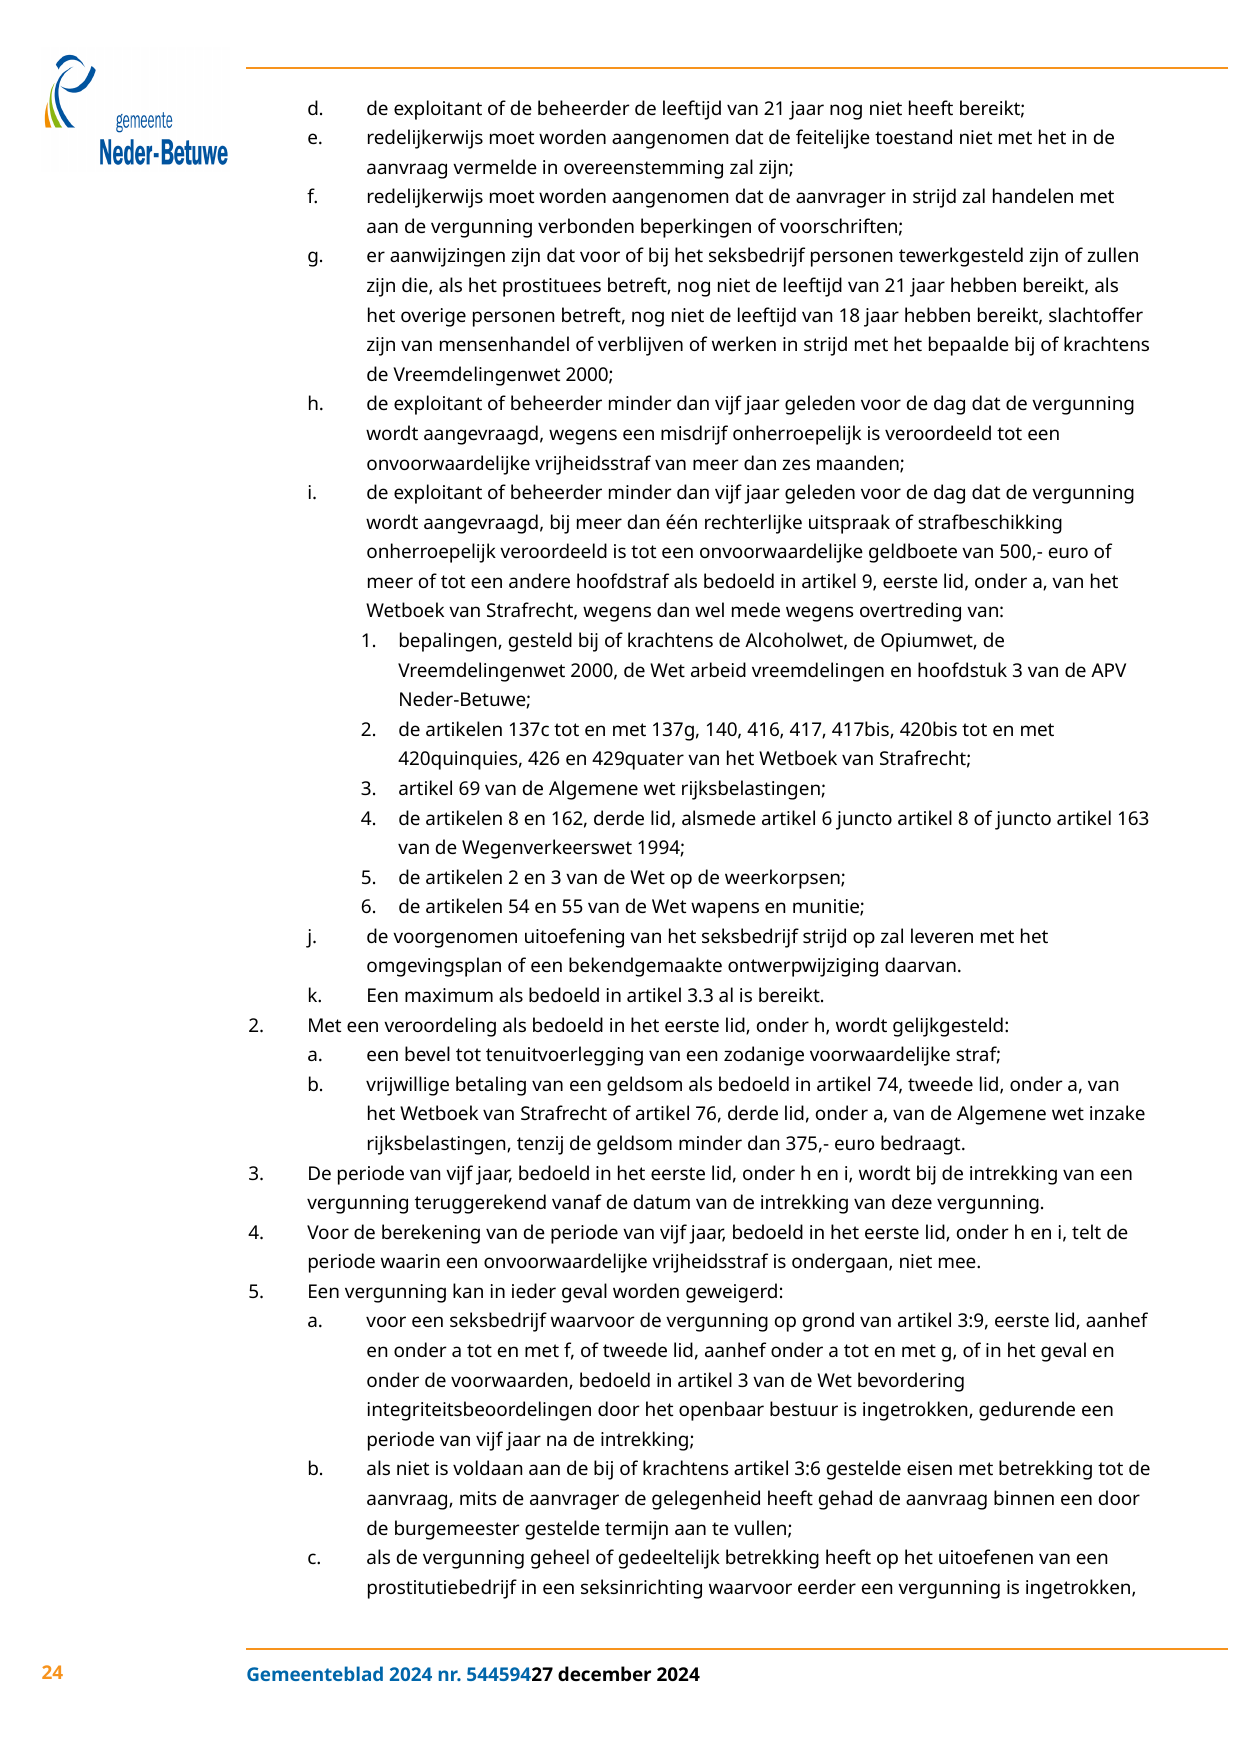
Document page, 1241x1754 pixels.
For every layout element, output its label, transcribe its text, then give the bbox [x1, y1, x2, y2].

list de exploitant of beheerder minder dan vijf jaar geleden voor de dag dat de vergunning wordt aangevraagd, wegens een misdrijf onherroepelijk is veroordeeld tot een onvoorwaardelijke vrijheidsstraf van meer dan zes maanden; [307, 391, 1152, 476]
list voor een seksbedrijf waarvoor de vergunning op grond van artikel 3:9, eerste lid, aanhef en onder a tot en met f, of tweede lid, aanhef onder a tot en met g, of in het geval en onder de voorwaarden, bedoeld in artikel 3 van de Wet bevordering integriteitsbeoordelingen door het openbaar bestuur is ingetrokken, gedurende een periode van vijf jaar na de intrekking; [307, 1308, 1152, 1452]
list de artikelen 137c tot en met 137g, 140, 416, 417, 417bis, 420bis tot en met 420quinquies, 426 en 429quater van het Wetboek van Strafrecht; [361, 716, 1152, 771]
list als niet is voldaan aan de bij of krachtens artikel 3:6 gestelde eisen met betrekking tot de aanvraag, mits de aanvrager de gelegenheid heeft gehad de aanvraag binnen een door de burgemeester gestelde termijn aan te vullen; [307, 1456, 1152, 1541]
list de exploitant of de beheerder de leeftijd van 21 jaar nog niet heeft bereikt; [307, 95, 1152, 121]
list redelijkerwijs moet worden aangenomen dat de feitelijke toestand niet met het in de aanvraag vermelde in overeenstemming zal zijn; [307, 124, 1152, 180]
list als de vergunning geheel of gedeeltelijk betrekking heeft op het uitoefenen van een prostitutiebedrijf in een seksinrichting waarvoor eerder een vergunning is ingetrokken, [307, 1544, 1152, 1600]
list de artikelen 54 en 55 van de Wet wapens en munitie; [361, 893, 1152, 919]
list redelijkerwijs moet worden aangenomen dat de aanvrager in strijd zal handelen met aan de vergunning verbonden beperkingen of voorschriften; [307, 183, 1152, 239]
list vrijwillige betaling van een geldsom als bedoeld in artikel 74, tweede lid, onder a, van het Wetboek van Strafrecht of artikel 76, derde lid, onder a, van de Algemene wet inzake rijksbelastingen, tenzij de geldsom minder dan 375,- euro bedraagt. [307, 1071, 1152, 1156]
list er aanwijzingen zijn dat voor of bij het seksbedrijf personen tewerkgesteld zijn of zullen zijn die, als het prostituees betreft, nog niet de leeftijd van 21 jaar hebben bereikt, als het overige personen betreft, nog niet de leeftijd van 18 jaar hebben bereikt, slachtoffer zijn van mensenhandel of verblijven of werken in strijd met het bepaalde bij of krachtens de Vreemdelingenwet 2000; [307, 243, 1152, 387]
list de artikelen 8 en 162, derde lid, alsmede artikel 6 juncto artikel 8 of juncto artikel 163 van de Wegenverkeerswet 1994; [361, 805, 1152, 860]
list Een vergunning kan in ieder geval worden geweigerd: [248, 1278, 1152, 1304]
list De periode van vijf jaar, bedoeld in het eerste lid, onder h en i, wordt bij de intrekking van een vergunning teruggerekend vanaf de datum van de intrekking van deze vergunning. [248, 1160, 1152, 1215]
list de voorgenomen uitoefening van het seksbedrijf strijd op zal leveren met het omgevingsplan of een bekendgemaakte ontwerpwijziging daarvan. [307, 923, 1152, 978]
list Met een veroordeling als bedoeld in het eerste lid, onder h, wordt gelijkgesteld: [248, 1012, 1152, 1038]
list bepalingen, gesteld bij of krachtens de Alcoholwet, de Opiumwet, de Vreemdelingenwet 2000, de Wet arbeid vreemdelingen en hoofdstuk 3 van de APV Neder-Betuwe; [361, 627, 1152, 712]
list de artikelen 2 en 3 van de Wet op de weerkorpsen; [361, 864, 1152, 890]
picture [41, 47, 231, 172]
list Voor de berekening van de periode van vijf jaar, bedoeld in het eerste lid, onder h en i, telt de periode waarin een onvoorwaardelijke vrijheidsstraf is ondergaan, niet mee. [248, 1219, 1152, 1274]
list Een maximum als bedoeld in artikel 3.3 al is bereikt. [307, 982, 1152, 1008]
list een bevel tot tenuitvoerlegging van een zodanige voorwaardelijke straf; [307, 1041, 1152, 1067]
list de exploitant of beheerder minder dan vijf jaar geleden voor de dag dat de vergunning wordt aangevraagd, bij meer dan één rechterlijke uitspraak of strafbeschikking onherroepelijk veroordeeld is tot een onvoorwaardelijke geldboete van 500,- euro of meer of tot een andere hoofdstraf als bedoeld in artikel 9, eerste lid, onder a, van het Wetboek van Strafrecht, wegens dan wel mede wegens overtreding van: [307, 479, 1152, 623]
list artikel 69 van de Algemene wet rijksbelastingen; [361, 775, 1152, 801]
